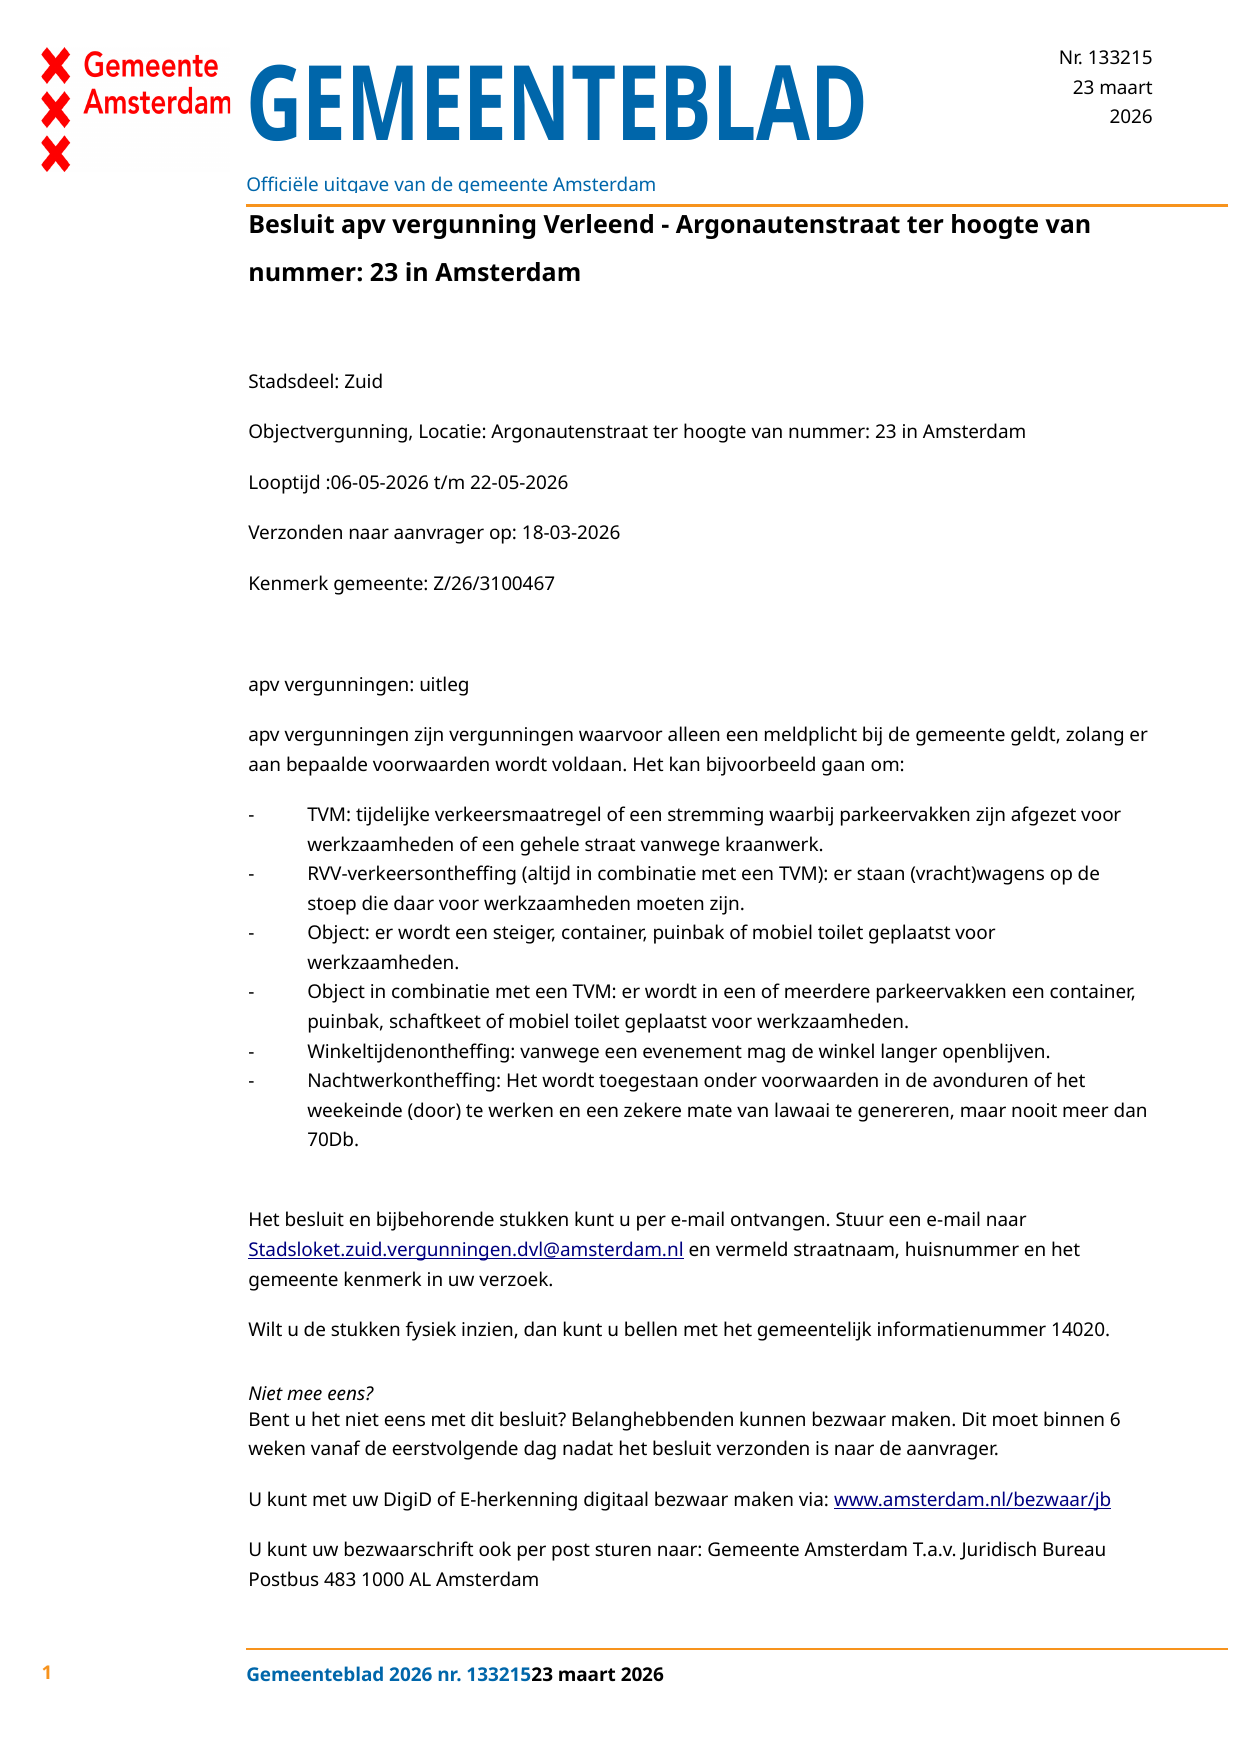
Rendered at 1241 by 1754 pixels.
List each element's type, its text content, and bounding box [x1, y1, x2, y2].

list Object in combinatie met een TVM: er wordt in een of meerdere parkeervakken een container, puinbak, schaftkeet of mobiel toilet geplaatst voor werkzaamheden. [248, 979, 1152, 1034]
text Wilt u de stukken fysiek inzien, dan kunt u bellen met het gemeentelijk informatienummer 14020. [248, 1316, 1152, 1342]
text apv vergunningen zijn vergunningen waarvoor alleen een meldplicht bij de gemeente geldt, zolang er aan bepaalde voorwaarden wordt voldaan. Het kan bijvoorbeeld gaan om: [248, 721, 1152, 777]
list RVV-verkeersontheffing (altijd in combinatie met een TVM): er staan (vracht)wagens op de stoep die daar voor werkzaamheden moeten zijn. [248, 860, 1152, 916]
list Object: er wordt een steiger, container, puinbak of mobiel toilet geplaatst voor werkzaamheden. [248, 919, 1152, 975]
picture [41, 47, 231, 172]
list TVM: tijdelijke verkeersmaatregel of een stremming waarbij parkeervakken zijn afgezet voor werkzaamheden of een gehele straat vanwege kraanwerk. [248, 801, 1152, 857]
text Besluit apv vergunning Verleend - Argonautenstraat ter hoogte van nummer: 23 in Amsterdam [248, 207, 1152, 288]
text apv vergunningen: uitleg [248, 671, 1152, 697]
text Het besluit en bijbehorende stukken kunt u per e-mail ontvangen. Stuur een e-mail naar Stadsloket.zuid.vergunningen.dvl@amsterdam.nl en vermeld straatnaam, huisnummer en het gemeente kenmerk in uw verzoek. [248, 1207, 1152, 1292]
text Verzonden naar aanvrager op: 18-03-2026 [248, 519, 1152, 545]
text Stadsdeel: Zuid [248, 368, 1152, 394]
list Winkeltijdenontheffing: vanwege een evenement mag de winkel langer openblijven. [248, 1038, 1152, 1064]
text Objectvergunning, Locatie: Argonautenstraat ter hoogte van nummer: 23 in Amsterdam [248, 419, 1152, 444]
text Bent u het niet eens met dit besluit? Belanghebbenden kunnen bezwaar maken. Dit moet binnen 6 weken vanaf de eerstvolgende dag nadat het besluit verzonden is naar de aanvrager. [248, 1406, 1152, 1461]
text Niet mee eens? [248, 1380, 1152, 1406]
text U kunt uw bezwaarschrift ook per post sturen naar: Gemeente Amsterdam T.a.v. Juridisch Bureau Postbus 483 1000 AL Amsterdam [248, 1536, 1152, 1592]
text U kunt met uw DigiD of E-herkenning digitaal bezwaar maken via: www.amsterdam.nl/bezwaar/jb [248, 1486, 1152, 1512]
text Kenmerk gemeente: Z/26/3100467 [248, 570, 1152, 596]
list Nachtwerkontheffing: Het wordt toegestaan onder voorwaarden in de avonduren of het weekeinde (door) te werken en een zekere mate van lawaai te genereren, maar nooit meer dan 70Db. [248, 1067, 1152, 1152]
text Looptijd :06-05-2026 t/m 22-05-2026 [248, 469, 1152, 495]
